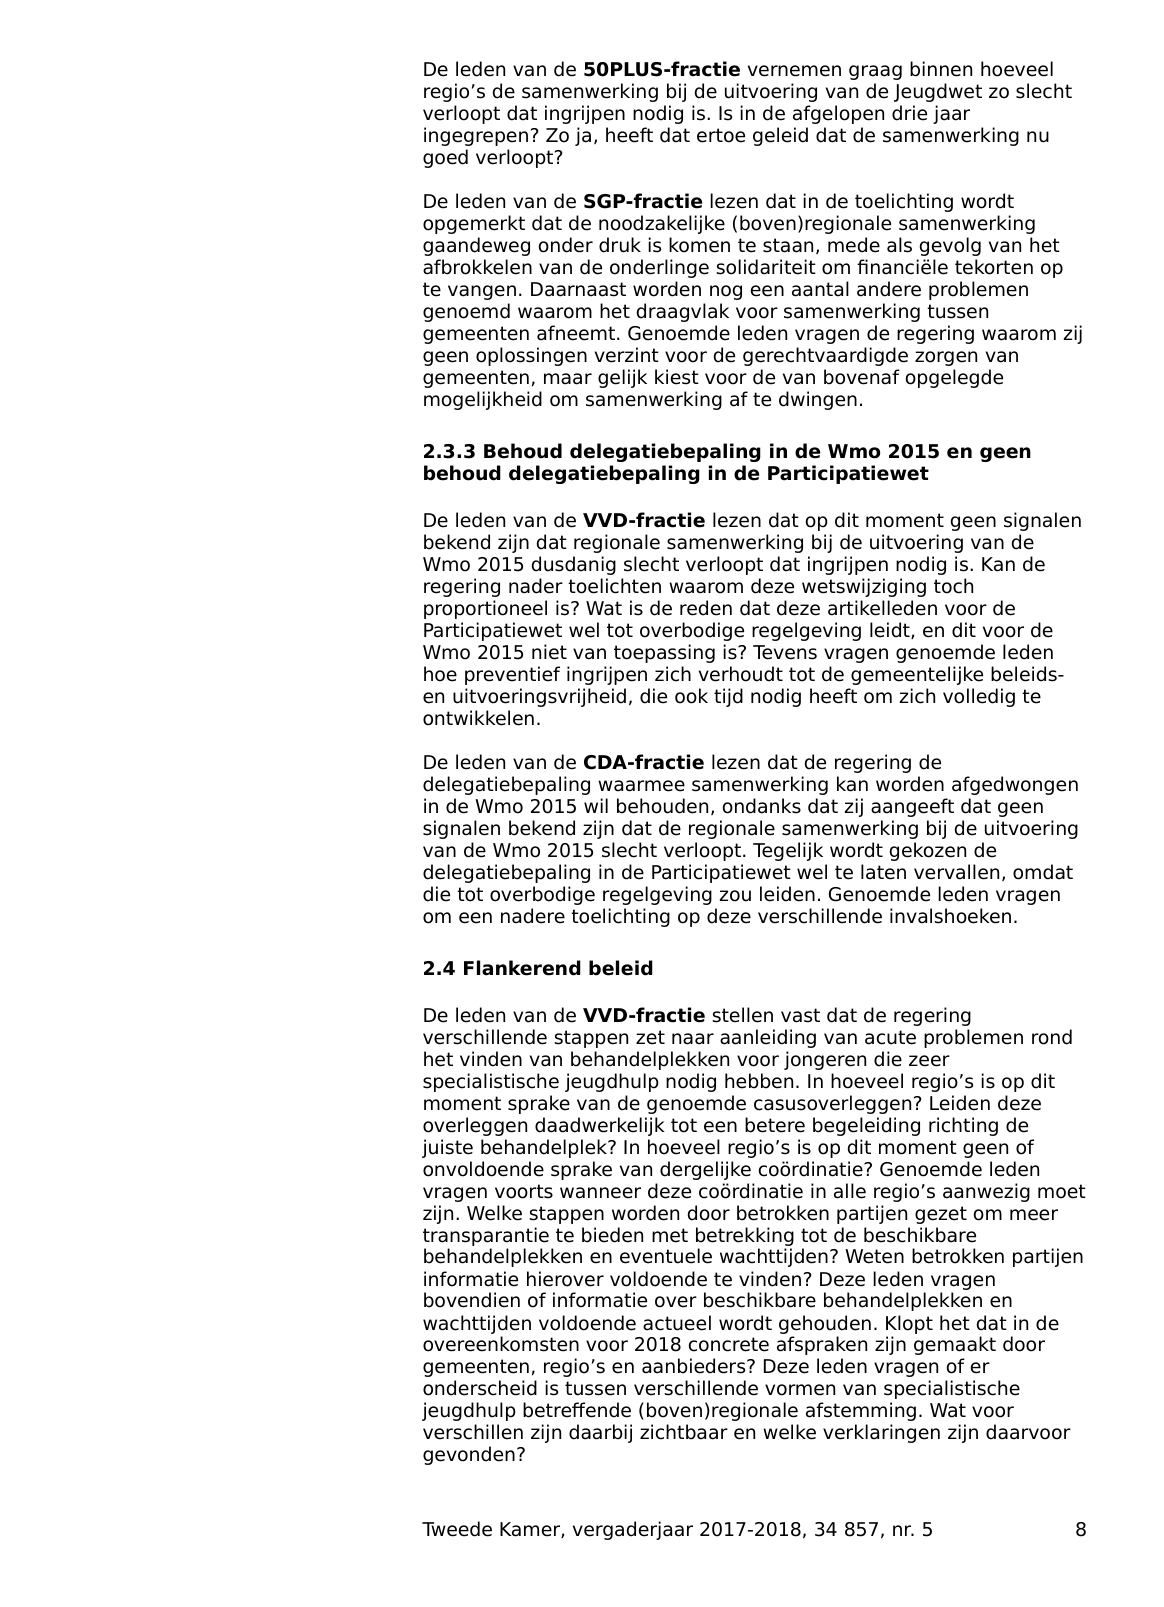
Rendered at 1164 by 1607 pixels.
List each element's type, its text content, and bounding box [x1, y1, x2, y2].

text De leden van de VVD-fractie lezen dat op dit moment geen signalen bekend zijn dat regionale samenwerking bij de uitvoering van de Wmo 2015 dusdanig slecht verloopt dat ingrijpen nodig is. Kan de regering nader toelichten waarom deze wetswijziging toch proportioneel is? Wat is de reden dat deze artikelleden voor de Participatiewet wel tot overbodige regelgeving leidt, en dit voor de Wmo 2015 niet van toepassing is? Tevens vragen genoemde leden hoe preventief ingrijpen zich verhoudt tot de gemeentelijke beleids- en uitvoeringsvrijheid, die ook tijd nodig heeft om zich volledig te ontwikkelen. [422, 510, 1087, 730]
subtitle 2.4 Flankerend beleid [422, 958, 1087, 980]
text De leden van de CDA-fractie lezen dat de regering de delegatiebepaling waarmee samenwerking kan worden afgedwongen in de Wmo 2015 wil behouden, ondanks dat zij aangeeft dat geen signalen bekend zijn dat de regionale samenwerking bij de uitvoering van de Wmo 2015 slecht verloopt. Tegelijk wordt gekozen de delegatiebepaling in de Participatiewet wel te laten vervallen, omdat die tot overbodige regelgeving zou leiden. Genoemde leden vragen om een nadere toelichting op deze verschillende invalshoeken. [422, 752, 1087, 928]
subtitle 2.3.3 Behoud delegatiebepaling in de Wmo 2015 en geen behoud delegatiebepaling in de Participatiewet [422, 441, 1087, 485]
text De leden van de 50PLUS-fractie vernemen graag binnen hoeveel regio’s de samenwerking bij de uitvoering van de Jeugdwet zo slecht verloopt dat ingrijpen nodig is. Is in de afgelopen drie jaar ingegrepen? Zo ja, heeft dat ertoe geleid dat de samenwerking nu goed verloopt? [422, 59, 1087, 169]
text De leden van de SGP-fractie lezen dat in de toelichting wordt opgemerkt dat de noodzakelijke (boven)regionale samenwerking gaandeweg onder druk is komen te staan, mede als gevolg van het afbrokkelen van de onderlinge solidariteit om financiële tekorten op te vangen. Daarnaast worden nog een aantal andere problemen genoemd waarom het draagvlak voor samenwerking tussen gemeenten afneemt. Genoemde leden vragen de regering waarom zij geen oplossingen verzint voor de gerechtvaardigde zorgen van gemeenten, maar gelijk kiest voor de van bovenaf opgelegde mogelijkheid om samenwerking af te dwingen. [422, 191, 1087, 411]
text De leden van de VVD-fractie stellen vast dat de regering verschillende stappen zet naar aanleiding van acute problemen rond het vinden van behandelplekken voor jongeren die zeer specialistische jeugdhulp nodig hebben. In hoeveel regio’s is op dit moment sprake van de genoemde casusoverleggen? Leiden deze overleggen daadwerkelijk tot een betere begeleiding richting de juiste behandelplek? In hoeveel regio’s is op dit moment geen of onvoldoende sprake van dergelijke coördinatie? Genoemde leden vragen voorts wanneer deze coördinatie in alle regio’s aanwezig moet zijn. Welke stappen worden door betrokken partijen gezet om meer transparantie te bieden met betrekking tot de beschikbare behandelplekken en eventuele wachttijden? Weten betrokken partijen informatie hierover voldoende te vinden? Deze leden vragen bovendien of informatie over beschikbare behandelplekken en wachttijden voldoende actueel wordt gehouden. Klopt het dat in de overeenkomsten voor 2018 concrete afspraken zijn gemaakt door gemeenten, regio’s en aanbieders? Deze leden vragen of er onderscheid is tussen verschillende vormen van specialistische jeugdhulp betreffende (boven)regionale afstemming. Wat voor verschillen zijn daarbij zichtbaar en welke verklaringen zijn daarvoor gevonden? [422, 1005, 1087, 1466]
